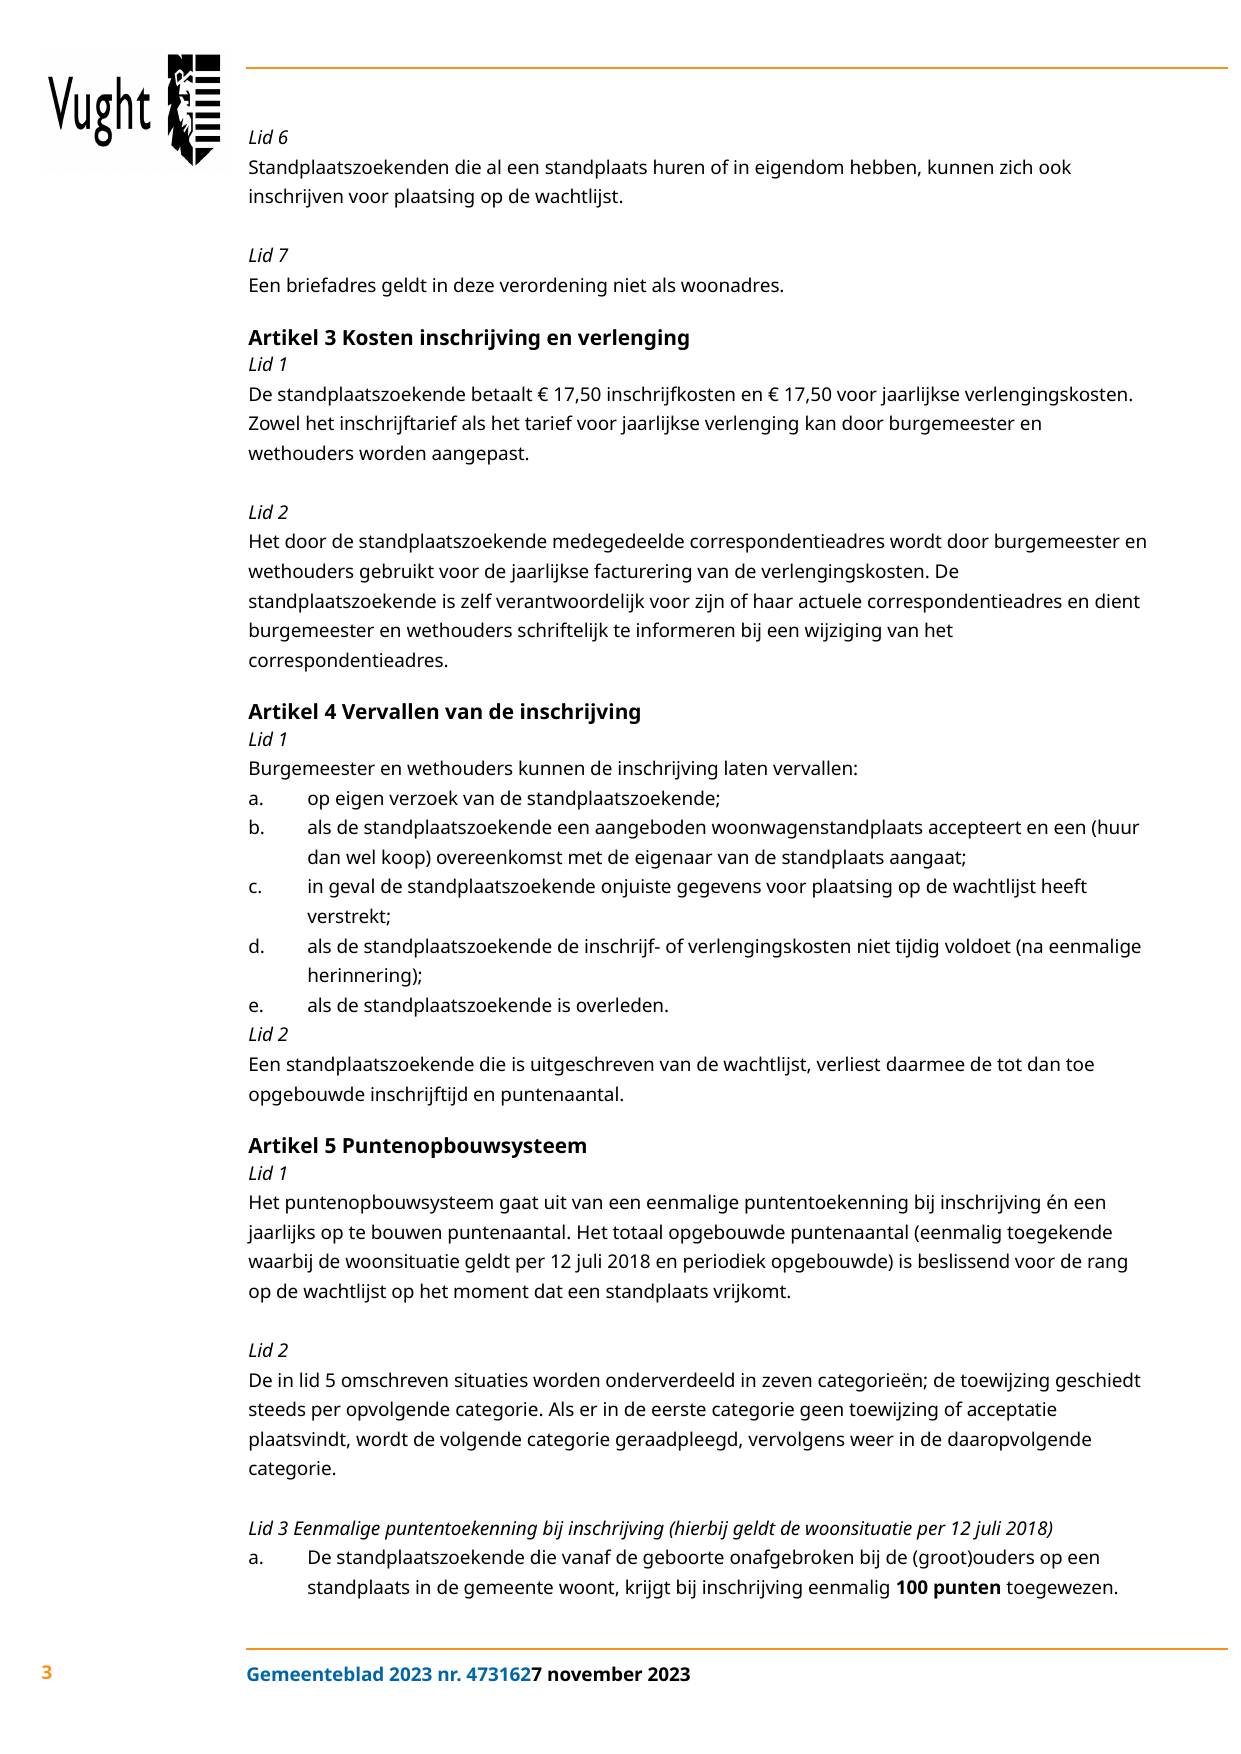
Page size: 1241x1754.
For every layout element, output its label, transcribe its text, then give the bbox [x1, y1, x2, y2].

text Artikel 4 Vervallen van de inschrijving [248, 697, 1152, 726]
text Artikel 5 Puntenopbouwsysteem [248, 1131, 1152, 1160]
picture [41, 47, 231, 172]
text Het puntenopbouwsysteem gaat uit van een eenmalige puntentoekenning bij inschrijving én een jaarlijks op te bouwen puntenaantal. Het totaal opgebouwde puntenaantal (eenmalig toegekende waarbij de woonsituatie geldt per 12 juli 2018 en periodiek opgebouwde) is beslissend voor de rang op de wachtlijst op het moment dat een standplaats vrijkomt. [248, 1189, 1152, 1304]
text Lid 1 [248, 1160, 1152, 1185]
text Standplaatszoekenden die al een standplaats huren of in eigendom hebben, kunnen zich ook inschrijven voor plaatsing op de wachtlijst. [248, 154, 1152, 209]
text Lid 7 [248, 243, 1152, 268]
list op eigen verzoek van de standplaatszoekende; [248, 785, 1152, 811]
text Een standplaatszoekende die is uitgeschreven van de wachtlijst, verliest daarmee de tot dan toe opgebouwde inschrijftijd en puntenaantal. [248, 1051, 1152, 1107]
text Lid 2 [248, 1337, 1152, 1363]
list als de standplaatszoekende is overleden. [248, 992, 1152, 1018]
text Lid 2 [248, 1022, 1152, 1047]
text Lid 1 [248, 351, 1152, 377]
list als de standplaatszoekende de inschrijf- of verlengingskosten niet tijdig voldoet (na eenmalige herinnering); [248, 933, 1152, 988]
list als de standplaatszoekende een aangeboden woonwagenstandplaats accepteert en een (huur dan wel koop) overeenkomst met de eigenaar van de standplaats aangaat; [248, 814, 1152, 870]
list De standplaatszoekende die vanaf de geboorte onafgebroken bij de (groot)ouders op een standplaats in de gemeente woont, krijgt bij inschrijving eenmalig 100 punten toegewezen. [248, 1544, 1152, 1599]
text Lid 1 [248, 726, 1152, 752]
list in geval de standplaatszoekende onjuiste gegevens voor plaatsing op de wachtlijst heeft verstrekt; [248, 874, 1152, 929]
text Lid 3 Eenmalige puntentoekenning bij inschrijving (hierbij geldt de woonsituatie per 12 juli 2018) [248, 1515, 1152, 1540]
text De standplaatszoekende betaalt € 17,50 inschrijfkosten en € 17,50 voor jaarlijkse verlengingskosten. Zowel het inschrijftarief als het tarief voor jaarlijkse verlenging kan door burgemeester en wethouders worden aangepast. [248, 381, 1152, 466]
text Een briefadres geldt in deze verordening niet als woonadres. [248, 272, 1152, 298]
text Artikel 3 Kosten inschrijving en verlenging [248, 323, 1152, 351]
text Lid 6 [248, 124, 1152, 150]
text Burgemeester en wethouders kunnen de inschrijving laten vervallen: [248, 755, 1152, 781]
text De in lid 5 omschreven situaties worden onderverdeeld in zeven categorieën; de toewijzing geschiedt steeds per opvolgende categorie. Als er in de eerste categorie geen toewijzing of acceptatie plaatsvindt, wordt de volgende categorie geraadpleegd, vervolgens weer in de daaropvolgende categorie. [248, 1367, 1152, 1481]
text Het door de standplaatszoekende medegedeelde correspondentieadres wordt door burgemeester en wethouders gebruikt voor de jaarlijkse facturering van de verlengingskosten. De standplaatszoekende is zelf verantwoordelijk voor zijn of haar actuele correspondentieadres en dient burgemeester en wethouders schriftelijk te informeren bij een wijziging van het correspondentieadres. [248, 529, 1152, 673]
text Lid 2 [248, 499, 1152, 525]
